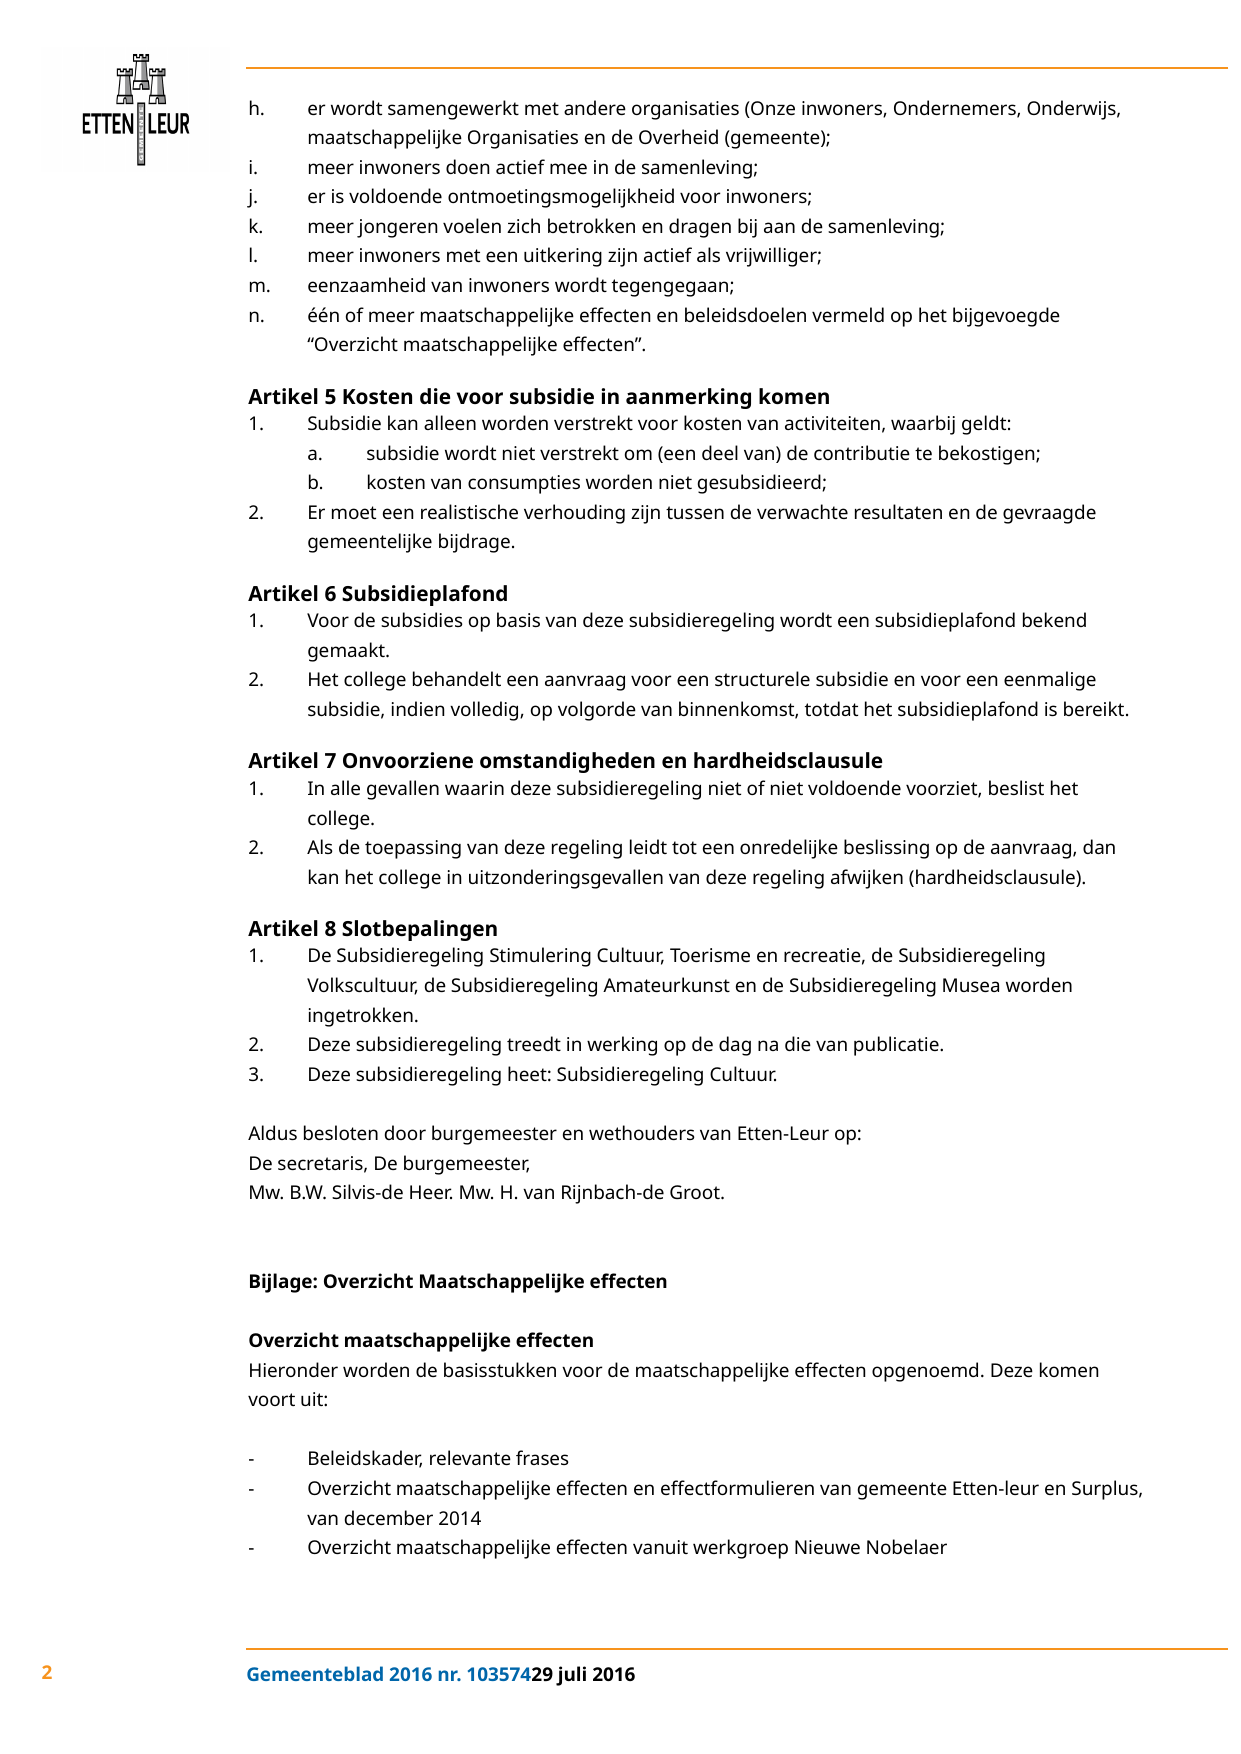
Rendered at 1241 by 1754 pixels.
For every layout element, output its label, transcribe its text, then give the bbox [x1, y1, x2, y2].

list Beleidskader, relevante frases [248, 1446, 1152, 1471]
list Voor de subsidies op basis van deze subsidieregeling wordt een subsidieplafond bekend gemaakt. [248, 607, 1152, 663]
list kosten van consumpties worden niet gesubsidieerd; [307, 469, 1152, 495]
text Hieronder worden de basisstukken voor de maatschappelijke effecten opgenoemd. Deze komen voort uit: [248, 1357, 1152, 1412]
list eenzaamheid van inwoners wordt tegengegaan; [248, 272, 1152, 298]
list er wordt samengewerkt met andere organisaties (Onze inwoners, Ondernemers, Onderwijs, maatschappelijke Organisaties en de Overheid (gemeente); [248, 95, 1152, 150]
list meer inwoners met een uitkering zijn actief als vrijwilliger; [248, 243, 1152, 268]
list subsidie wordt niet verstrekt om (een deel van) de contributie te bekostigen; [307, 440, 1152, 466]
list Als de toepassing van deze regeling leidt tot een onredelijke beslissing op de aanvraag, dan kan het college in uitzonderingsgevallen van deze regeling afwijken (hardheidsclausule). [248, 834, 1152, 889]
text Artikel 6 Subsidieplafond [248, 579, 1152, 607]
list één of meer maatschappelijke effecten en beleidsdoelen vermeld op het bijgevoegde “Overzicht maatschappelijke effecten”. [248, 302, 1152, 357]
list In alle gevallen waarin deze subsidieregeling niet of niet voldoende voorziet, beslist het college. [248, 775, 1152, 830]
list De Subsidieregeling Stimulering Cultuur, Toerisme en recreatie, de Subsidieregeling Volkscultuur, de Subsidieregeling Amateurkunst en de Subsidieregeling Musea worden ingetrokken. [248, 943, 1152, 1028]
list meer jongeren voelen zich betrokken en dragen bij aan de samenleving; [248, 213, 1152, 239]
list Deze subsidieregeling treedt in werking op de dag na die van publicatie. [248, 1031, 1152, 1057]
list er is voldoende ontmoetingsmogelijkheid voor inwoners; [248, 183, 1152, 209]
text Aldus besloten door burgemeester en wethouders van Etten-Leur op: [248, 1120, 1152, 1146]
list Deze subsidieregeling heet: Subsidieregeling Cultuur. [248, 1061, 1152, 1087]
picture [41, 47, 231, 172]
text Overzicht maatschappelijke effecten [248, 1327, 1152, 1353]
list Er moet een realistische verhouding zijn tussen de verwachte resultaten en de gevraagde gemeentelijke bijdrage. [248, 499, 1152, 554]
text Artikel 5 Kosten die voor subsidie in aanmerking komen [248, 382, 1152, 410]
list Overzicht maatschappelijke effecten en effectformulieren van gemeente Etten-leur en Surplus, van december 2014 [248, 1475, 1152, 1531]
list Subsidie kan alleen worden verstrekt voor kosten van activiteiten, waarbij geldt: [248, 410, 1152, 436]
text Bijlage: Overzicht Maatschappelijke effecten [248, 1268, 1152, 1294]
list Het college behandelt een aanvraag voor een structurele subsidie en voor een eenmalige subsidie, indien volledig, op volgorde van binnenkomst, totdat het subsidieplafond is bereikt. [248, 667, 1152, 722]
text Mw. B.W. Silvis-de Heer. Mw. H. van Rijnbach-de Groot. [248, 1179, 1152, 1205]
text Artikel 7 Onvoorziene omstandigheden en hardheidsclausule [248, 747, 1152, 775]
text Artikel 8 Slotbepalingen [248, 914, 1152, 943]
list Overzicht maatschappelijke effecten vanuit werkgroep Nieuwe Nobelaer [248, 1534, 1152, 1560]
text De secretaris, De burgemeester, [248, 1150, 1152, 1176]
list meer inwoners doen actief mee in de samenleving; [248, 154, 1152, 180]
